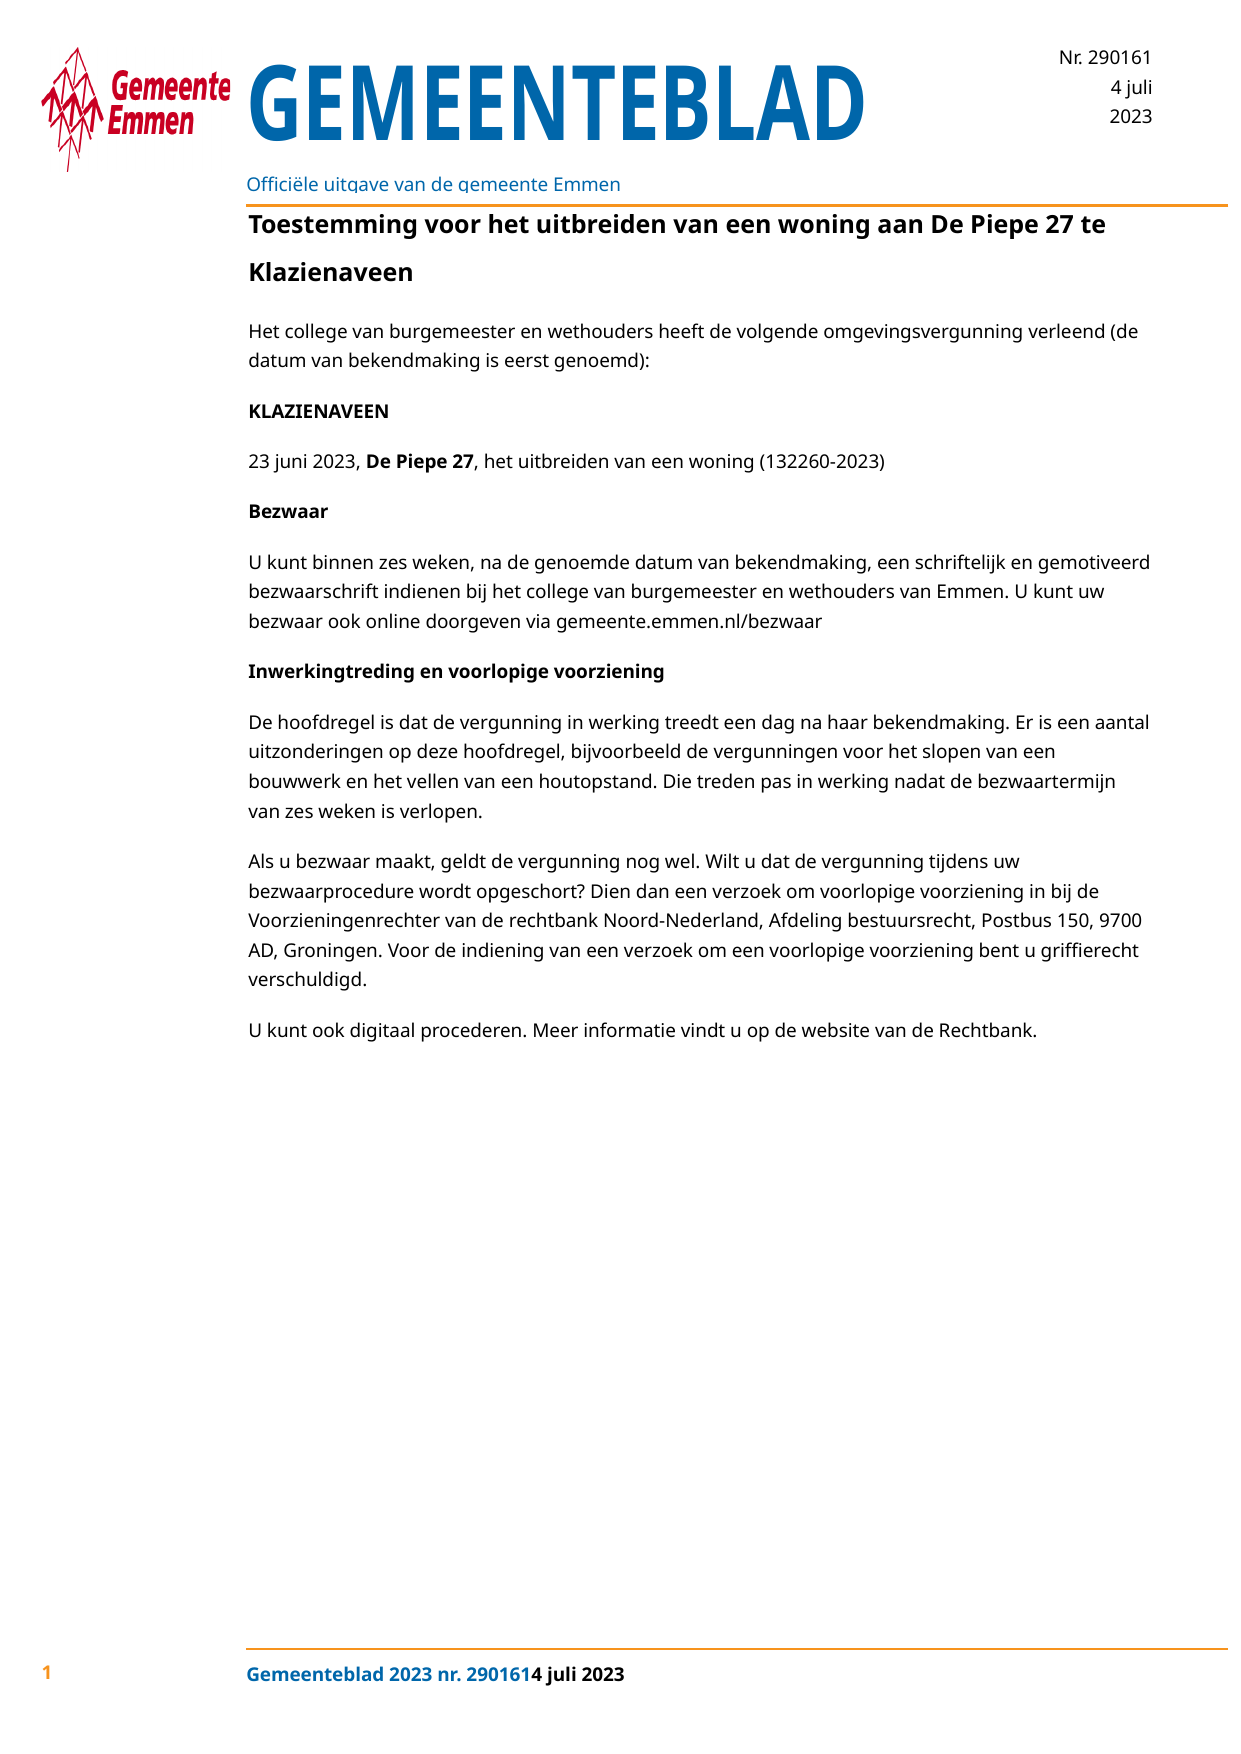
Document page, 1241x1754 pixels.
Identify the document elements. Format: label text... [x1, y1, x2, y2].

text Als u bezwaar maakt, geldt de vergunning nog wel. Wilt u dat de vergunning tijdens uw bezwaarprocedure wordt opgeschort? Dien dan een verzoek om voorlopige voorziening in bij de Voorzieningenrechter van de rechtbank Noord-Nederland, Afdeling bestuursrecht, Postbus 150, 9700 AD, Groningen. Voor de indiening van een verzoek om een voorlopige voorziening bent u griffierecht verschuldigd. [248, 848, 1152, 992]
picture [41, 47, 231, 172]
text Toestemming voor het uitbreiden van een woning aan De Piepe 27 te Klazienaveen [248, 207, 1152, 288]
text Inwerkingtreding en voorlopige voorziening [248, 659, 1152, 684]
text Het college van burgemeester en wethouders heeft de volgende omgevingsvergunning verleend (de datum van bekendmaking is eerst genoemd): [248, 318, 1152, 373]
text De hoofdregel is dat de vergunning in werking treedt een dag na haar bekendmaking. Er is een aantal uitzonderingen op deze hoofdregel, bijvoorbeeld de vergunningen voor het slopen van een bouwwerk en het vellen van een houtopstand. Die treden pas in werking nadat de bezwaartermijn van zes weken is verlopen. [248, 709, 1152, 824]
text U kunt ook digitaal procederen. Meer informatie vindt u op de website van de Rechtbank. [248, 1017, 1152, 1043]
text 23 juni 2023, De Piepe 27, het uitbreiden van een woning (132260-2023) [248, 448, 1152, 474]
text U kunt binnen zes weken, na de genoemde datum van bekendmaking, een schriftelijk en gemotiveerd bezwaarschrift indienen bij het college van burgemeester en wethouders van Emmen. U kunt uw bezwaar ook online doorgeven via gemeente.emmen.nl/bezwaar [248, 549, 1152, 634]
text Bezwaar [248, 499, 1152, 524]
text KLAZIENAVEEN [248, 398, 1152, 424]
